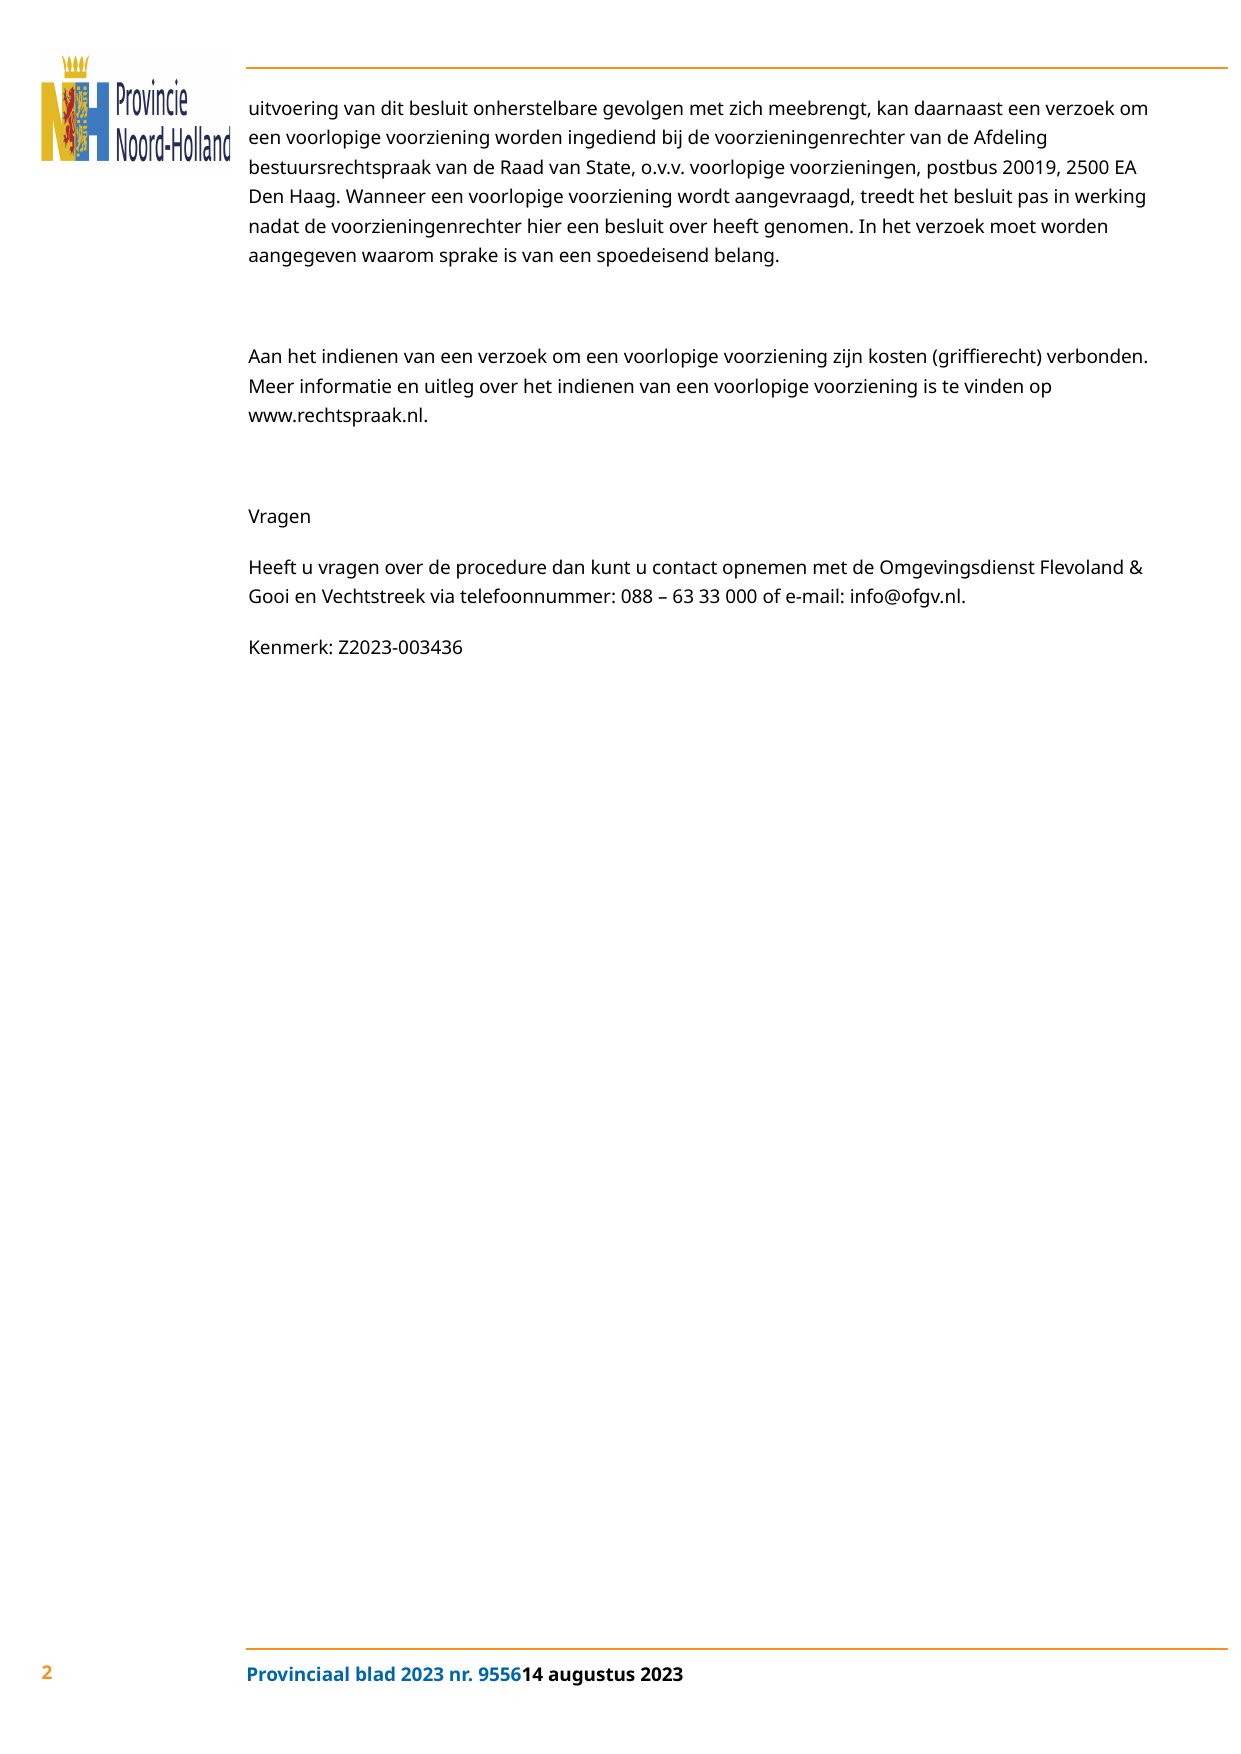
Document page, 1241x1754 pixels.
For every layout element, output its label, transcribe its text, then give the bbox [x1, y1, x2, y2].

text Vragen [248, 503, 1152, 529]
text Heeft u vragen over de procedure dan kunt u contact opnemen met de Omgevingsdienst Flevoland & Gooi en Vechtstreek via telefoonnummer: 088 – 63 33 000 of e-mail: info@ofgv.nl. [248, 554, 1152, 609]
picture [41, 47, 231, 172]
text Aan het indienen van een verzoek om een voorlopige voorziening zijn kosten (griffierecht) verbonden. Meer informatie en uitleg over het indienen van een voorlopige voorziening is te vinden op www.rechtspraak.nl. [248, 343, 1152, 428]
text Kenmerk: Z2023-003436 [248, 634, 1152, 660]
text uitvoering van dit besluit onherstelbare gevolgen met zich meebrengt, kan daarnaast een verzoek om een voorlopige voorziening worden ingediend bij de voorzieningenrechter van de Afdeling bestuursrechtspraak van de Raad van State, o.v.v. voorlopige voorzieningen, postbus 20019, 2500 EA Den Haag. Wanneer een voorlopige voorziening wordt aangevraagd, treedt het besluit pas in werking nadat de voorzieningenrechter hier een besluit over heeft genomen. In het verzoek moet worden aangegeven waarom sprake is van een spoedeisend belang. [248, 95, 1152, 268]
